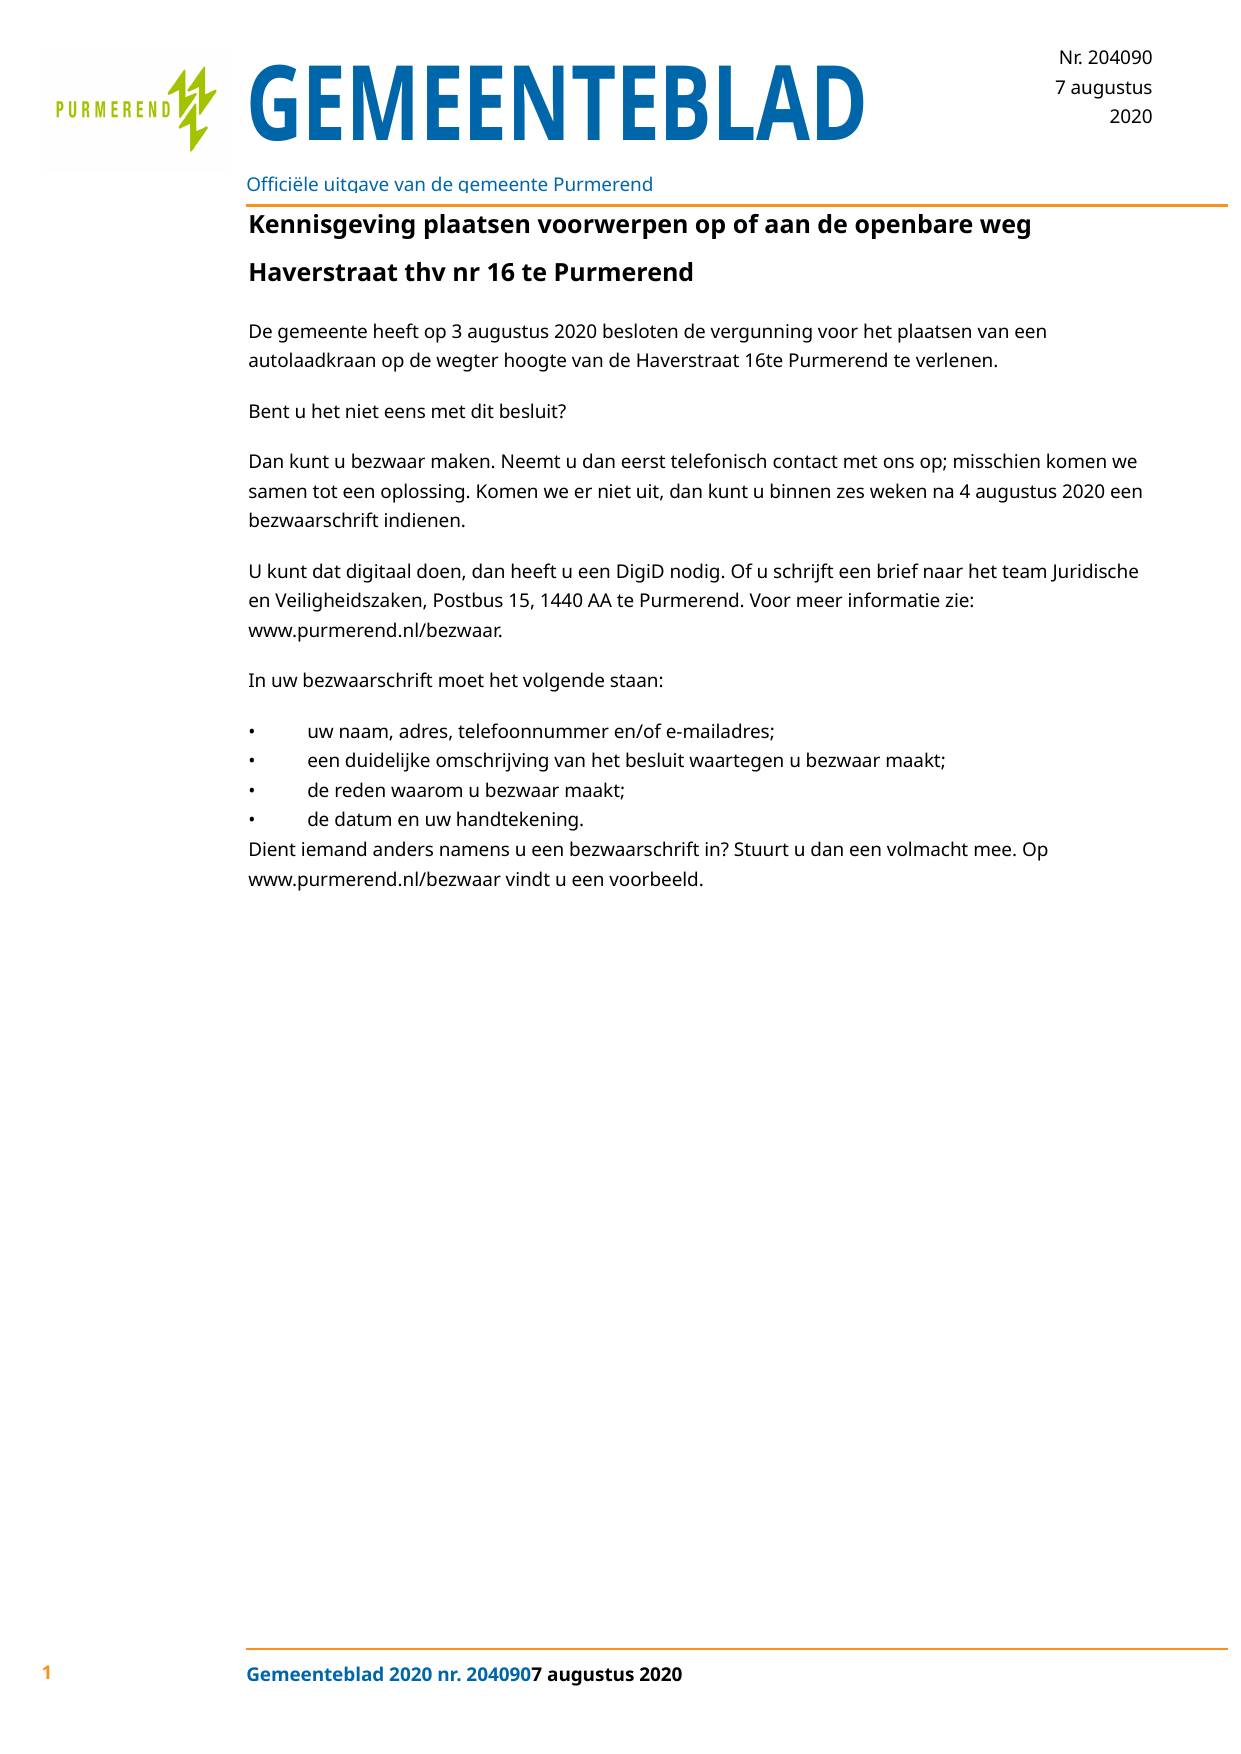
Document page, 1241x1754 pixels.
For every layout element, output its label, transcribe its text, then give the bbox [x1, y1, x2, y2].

text Kennisgeving plaatsen voorwerpen op of aan de openbare weg Haverstraat thv nr 16 te Purmerend [248, 207, 1152, 288]
text Bent u het niet eens met dit besluit? [248, 398, 1152, 424]
list de datum en uw handtekening. [248, 807, 1152, 832]
text Dient iemand anders namens u een bezwaarschrift in? Stuurt u dan een volmacht mee. Op www.purmerend.nl/bezwaar vindt u een voorbeeld. [248, 836, 1152, 892]
text De gemeente heeft op 3 augustus 2020 besloten de vergunning voor het plaatsen van een autolaadkraan op de wegter hoogte van de Haverstraat 16te Purmerend te verlenen. [248, 318, 1152, 373]
list een duidelijke omschrijving van het besluit waartegen u bezwaar maakt; [248, 747, 1152, 773]
text In uw bezwaarschrift moet het volgende staan: [248, 667, 1152, 693]
text U kunt dat digitaal doen, dan heeft u een DigiD nodig. Of u schrijft een brief naar het team Juridische en Veiligheidszaken, Postbus 15, 1440 AA te Purmerend. Voor meer informatie zie: www.purmerend.nl/bezwaar. [248, 558, 1152, 643]
text Dan kunt u bezwaar maken. Neemt u dan eerst telefonisch contact met ons op; misschien komen we samen tot een oplossing. Komen we er niet uit, dan kunt u binnen zes weken na 4 augustus 2020 een bezwaarschrift indienen. [248, 448, 1152, 533]
list de reden waarom u bezwaar maakt; [248, 777, 1152, 803]
list uw naam, adres, telefoonnummer en/of e-mailadres; [248, 718, 1152, 744]
picture [41, 47, 231, 172]
